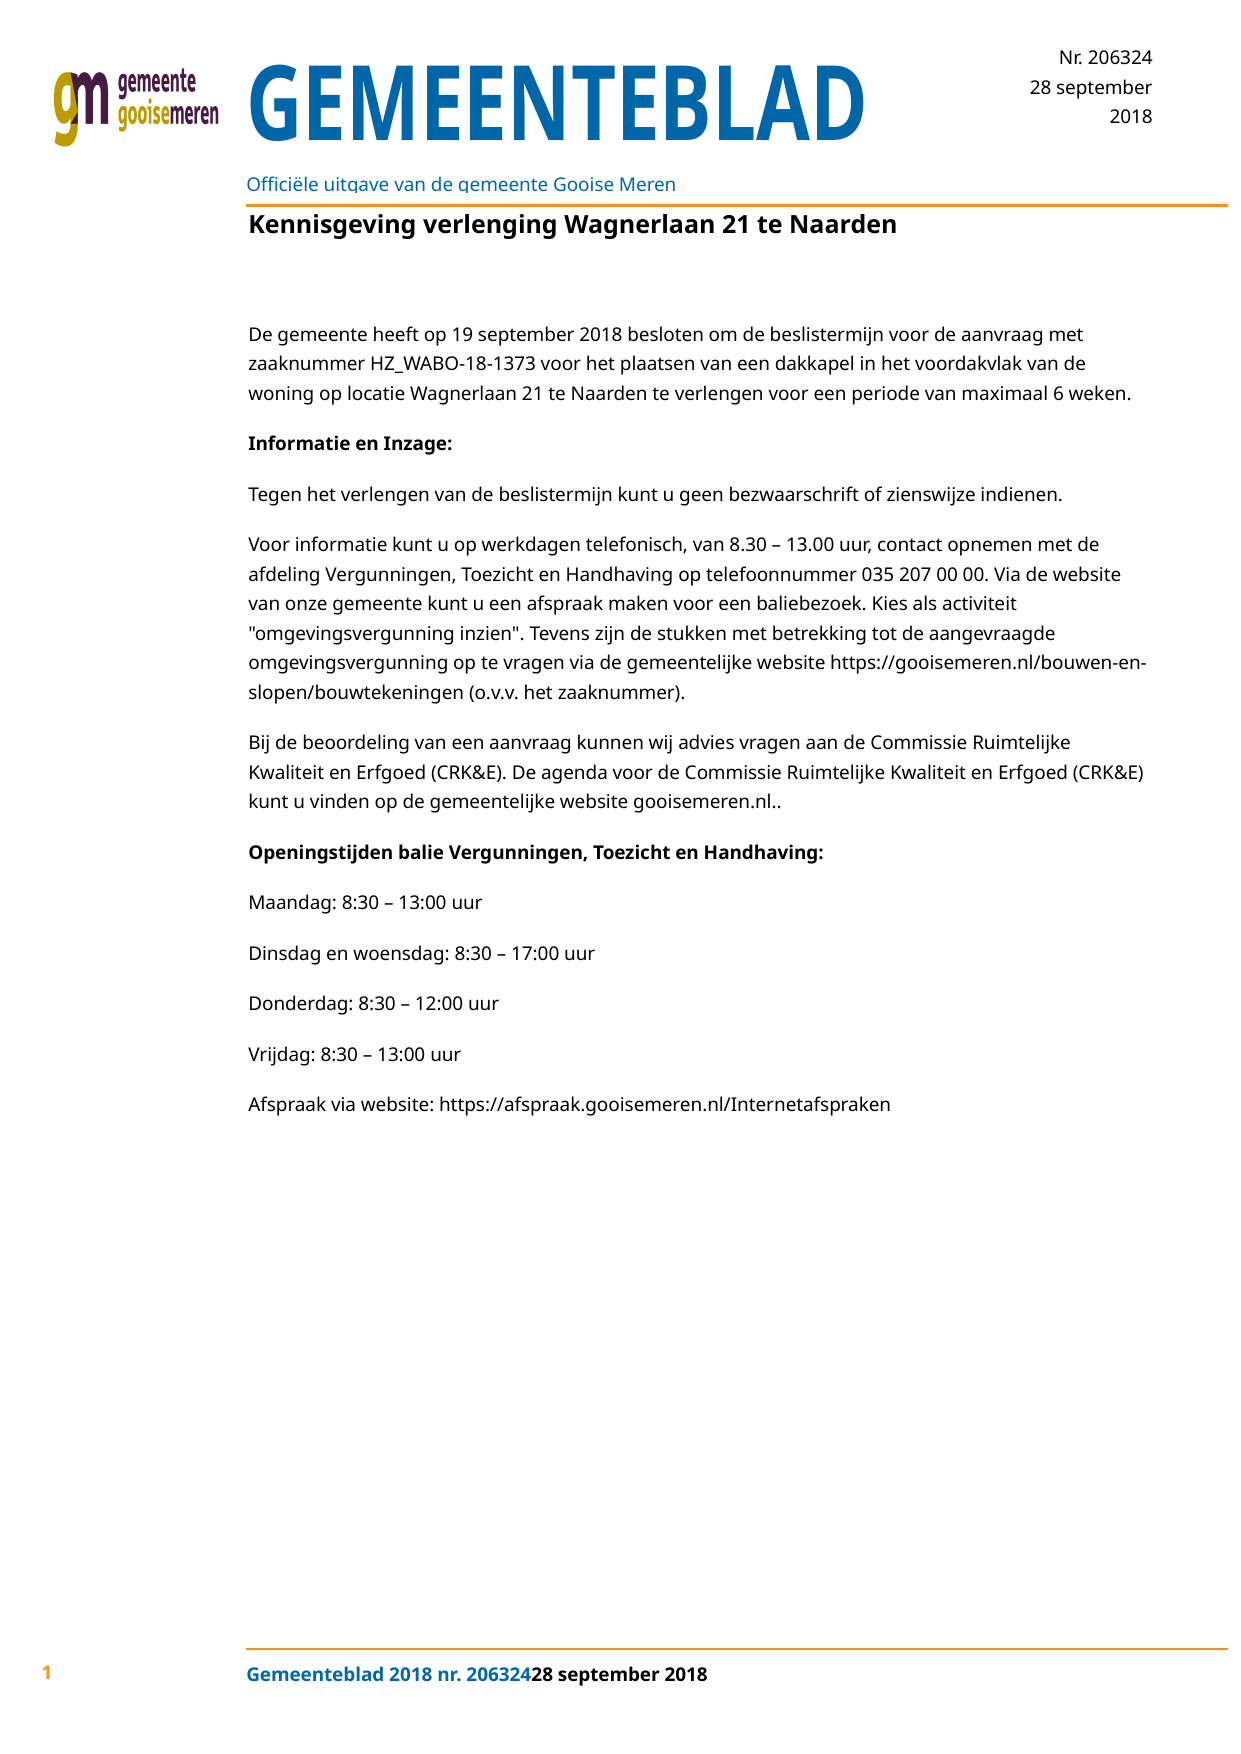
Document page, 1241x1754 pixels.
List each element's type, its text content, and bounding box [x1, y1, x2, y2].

picture [41, 47, 231, 172]
text Afspraak via website: https://afspraak.gooisemeren.nl/Internetafspraken [248, 1091, 1152, 1117]
text Kennisgeving verlenging Wagnerlaan 21 te Naarden [248, 207, 1152, 241]
text Donderdag: 8:30 – 12:00 uur [248, 990, 1152, 1016]
text Dinsdag en woensdag: 8:30 – 17:00 uur [248, 940, 1152, 966]
text Tegen het verlengen van de beslistermijn kunt u geen bezwaarschrift of zienswijze indienen. [248, 481, 1152, 506]
text Openingstijden balie Vergunningen, Toezicht en Handhaving: [248, 839, 1152, 865]
text Bij de beoordeling van een aanvraag kunnen wij advies vragen aan de Commissie Ruimtelijke Kwaliteit en Erfgoed (CRK&E). De agenda voor de Commissie Ruimtelijke Kwaliteit en Erfgoed (CRK&E) kunt u vinden op de gemeentelijke website gooisemeren.nl.. [248, 729, 1152, 814]
text Vrijdag: 8:30 – 13:00 uur [248, 1041, 1152, 1066]
text Maandag: 8:30 – 13:00 uur [248, 889, 1152, 915]
text Informatie en Inzage: [248, 430, 1152, 456]
text Voor informatie kunt u op werkdagen telefonisch, van 8.30 – 13.00 uur, contact opnemen met de afdeling Vergunningen, Toezicht en Handhaving op telefoonnummer 035 207 00 00. Via de website van onze gemeente kunt u een afspraak maken voor een baliebezoek. Kies als activiteit "omgevingsvergunning inzien". Tevens zijn de stukken met betrekking tot de aangevraagde omgevingsvergunning op te vragen via de gemeentelijke website https://gooisemeren.nl/bouwen-en-slopen/bouwtekeningen (o.v.v. het zaaknummer). [248, 531, 1152, 705]
text De gemeente heeft op 19 september 2018 besloten om de beslistermijn voor de aanvraag met zaaknummer HZ_WABO-18-1373 voor het plaatsen van een dakkapel in het voordakvlak van de woning op locatie Wagnerlaan 21 te Naarden te verlengen voor een periode van maximaal 6 weken. [248, 321, 1152, 406]
